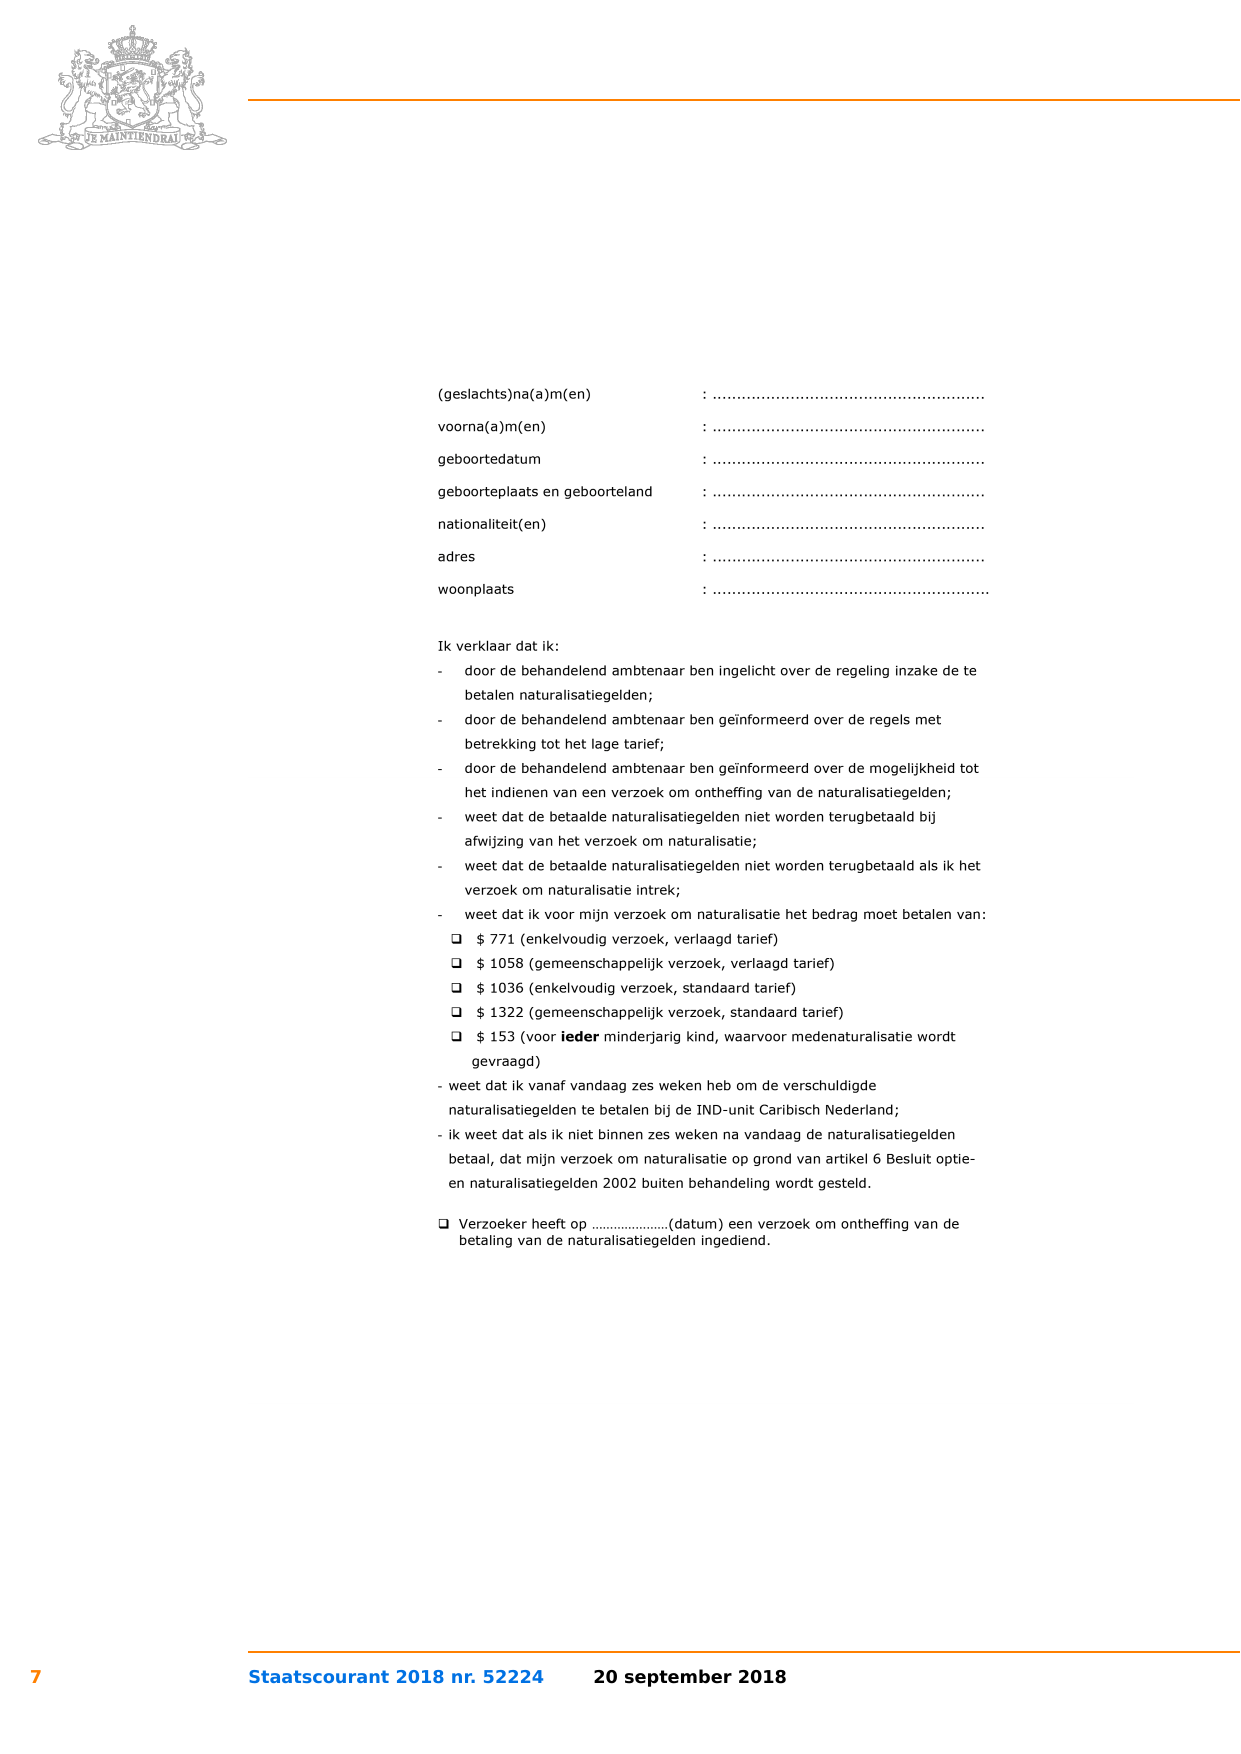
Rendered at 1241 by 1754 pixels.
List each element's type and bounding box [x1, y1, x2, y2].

picture [38, 25, 227, 150]
picture [248, 151, 1134, 1404]
